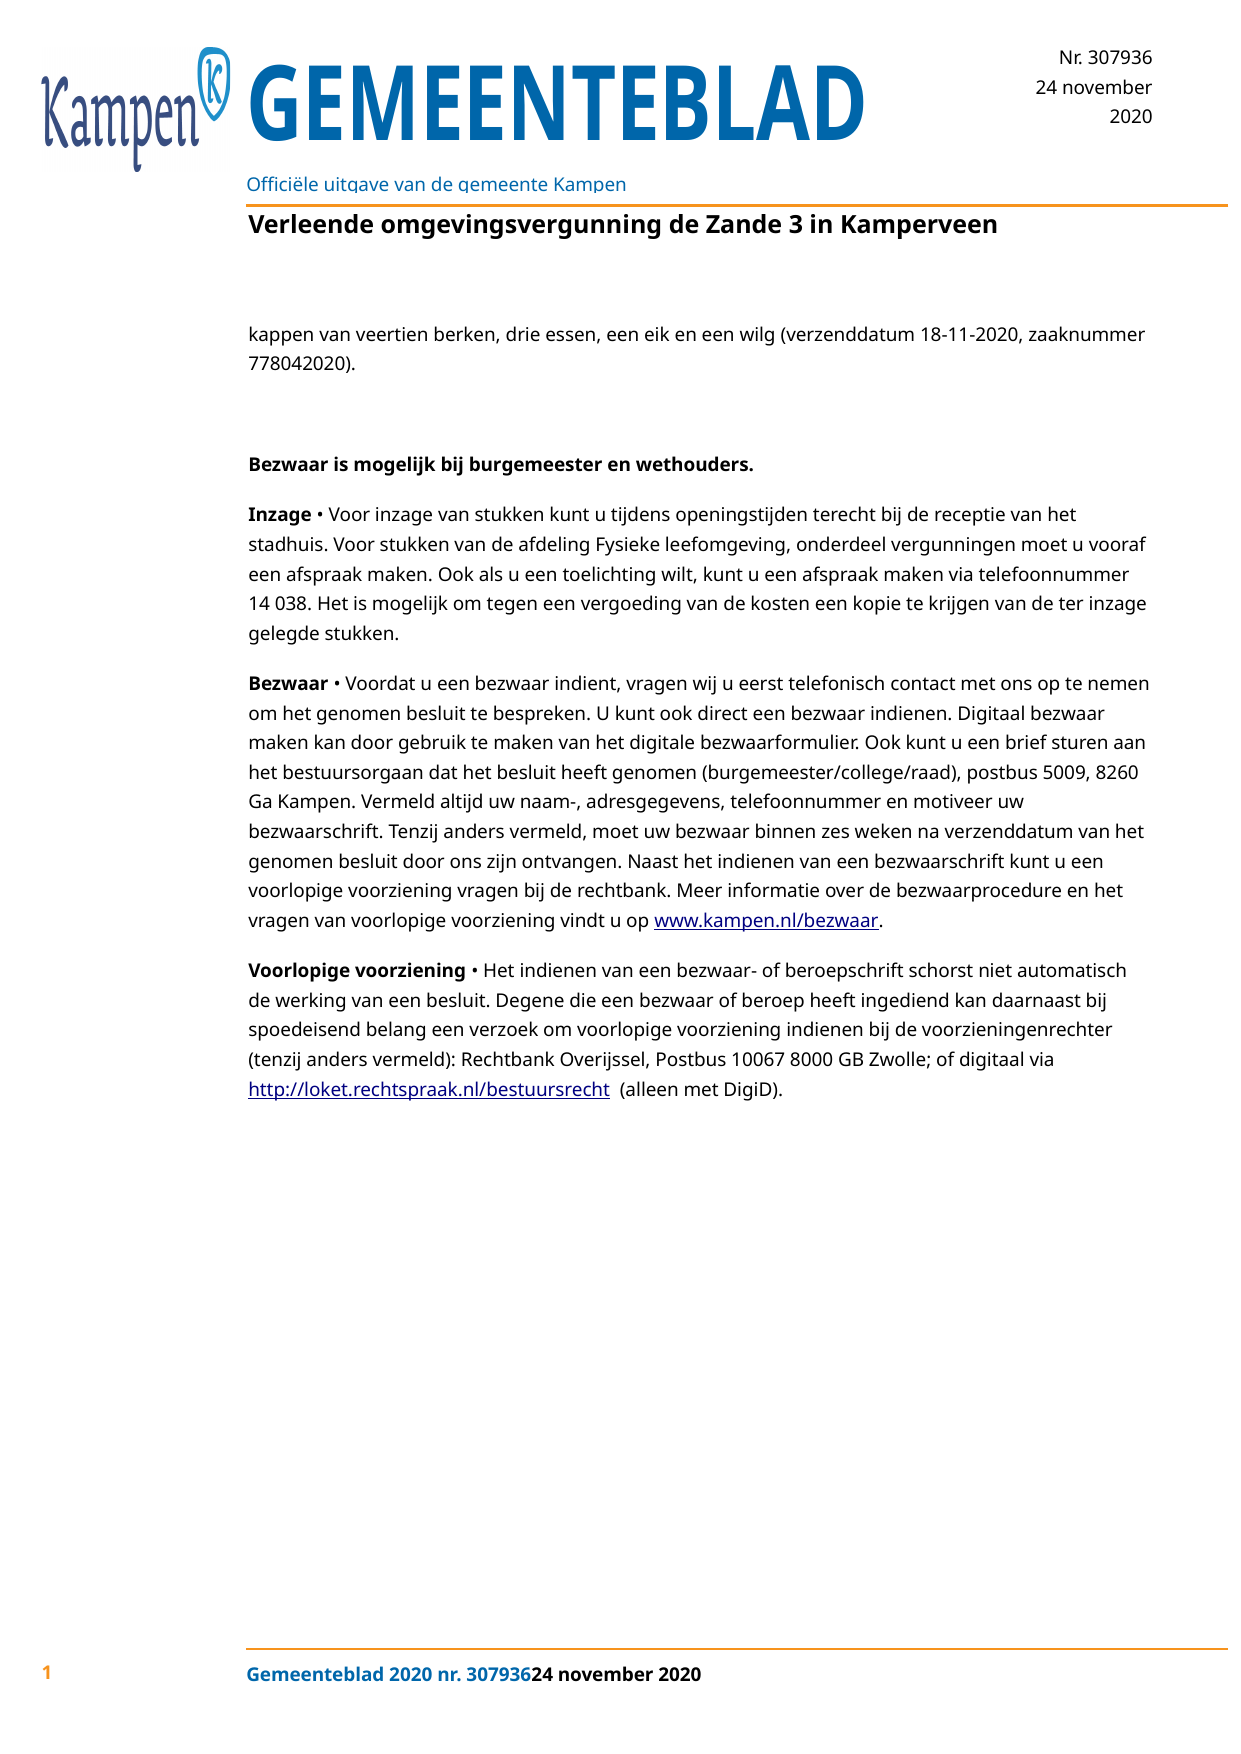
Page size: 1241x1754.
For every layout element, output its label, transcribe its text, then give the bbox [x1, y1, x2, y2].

text Voorlopige voorziening • Het indienen van een bezwaar- of beroepschrift schorst niet automatisch de werking van een besluit. Degene die een bezwaar of beroep heeft ingediend kan daarnaast bij spoedeisend belang een verzoek om voorlopige voorziening indienen bij de voorzieningenrechter (tenzij anders vermeld): Rechtbank Overijssel, Postbus 10067 8000 GB Zwolle; of digitaal via http://loket.rechtspraak.nl/bestuursrecht (alleen met DigiD). [248, 957, 1152, 1101]
text Inzage • Voor inzage van stukken kunt u tijdens openingstijden terecht bij de receptie van het stadhuis. Voor stukken van de afdeling Fysieke leefomgeving, onderdeel vergunningen moet u vooraf een afspraak maken. Ook als u een toelichting wilt, kunt u een afspraak maken via telefoonnummer 14 038. Het is mogelijk om tegen een vergoeding van de kosten een kopie te krijgen van de ter inzage gelegde stukken. [248, 502, 1152, 646]
text Bezwaar • Voordat u een bezwaar indient, vragen wij u eerst telefonisch contact met ons op te nemen om het genomen besluit te bespreken. U kunt ook direct een bezwaar indienen. Digitaal bezwaar maken kan door gebruik te maken van het digitale bezwaarformulier. Ook kunt u een brief sturen aan het bestuursorgaan dat het besluit heeft genomen (burgemeester/college/raad), postbus 5009, 8260 Ga Kampen. Vermeld altijd uw naam-, adresgegevens, telefoonnummer en motiveer uw bezwaarschrift. Tenzij anders vermeld, moet uw bezwaar binnen zes weken na verzenddatum van het genomen besluit door ons zijn ontvangen. Naast het indienen van een bezwaarschrift kunt u een voorlopige voorziening vragen bij de rechtbank. Meer informatie over de bezwaarprocedure en het vragen van voorlopige voorziening vindt u op www.kampen.nl/bezwaar. [248, 670, 1152, 933]
text kappen van veertien berken, drie essen, een eik en een wilg (verzenddatum 18-11-2020, zaaknummer 778042020). [248, 321, 1152, 376]
text Bezwaar is mogelijk bij burgemeester en wethouders. [248, 451, 1152, 477]
picture [41, 47, 231, 172]
text Verleende omgevingsvergunning de Zande 3 in Kamperveen [248, 207, 1152, 241]
